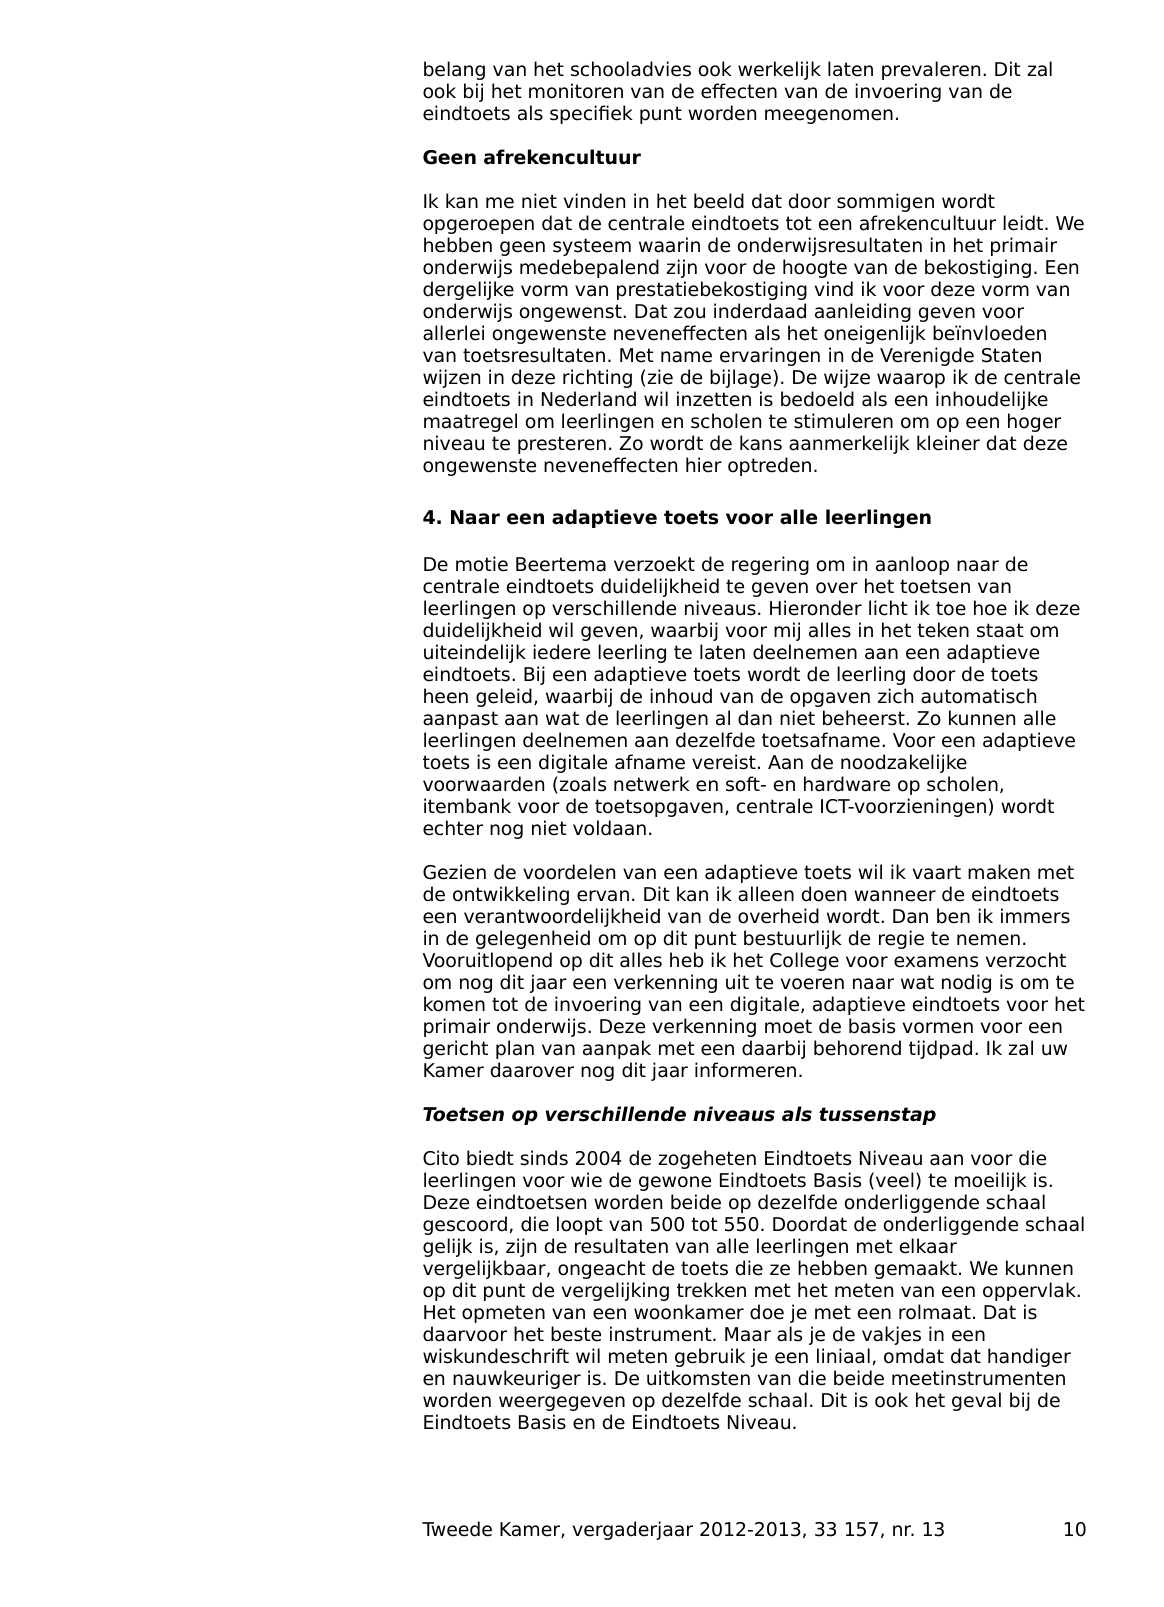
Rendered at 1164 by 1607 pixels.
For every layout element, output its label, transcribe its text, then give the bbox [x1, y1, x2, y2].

subtitle Geen afrekencultuur [422, 147, 1087, 169]
text Gezien de voordelen van een adaptieve toets wil ik vaart maken met de ontwikkeling ervan. Dit kan ik alleen doen wanneer de eindtoets een verantwoordelijkheid van de overheid wordt. Dan ben ik immers in de gelegenheid om op dit punt bestuurlijk de regie te nemen. Vooruitlopend op dit alles heb ik het College voor examens verzocht om nog dit jaar een verkenning uit te voeren naar wat nodig is om te komen tot de invoering van een digitale, adaptieve eindtoets voor het primair onderwijs. Deze verkenning moet de basis vormen voor een gericht plan van aanpak met een daarbij behorend tijdpad. Ik zal uw Kamer daarover nog dit jaar informeren. [422, 862, 1087, 1082]
subtitle 4. Naar een adaptieve toets voor alle leerlingen [422, 507, 1087, 529]
subtitle Toetsen op verschillende niveaus als tussenstap [422, 1104, 1087, 1126]
text belang van het schooladvies ook werkelijk laten prevaleren. Dit zal ook bij het monitoren van de effecten van de invoering van de eindtoets als specifiek punt worden meegenomen. [422, 59, 1087, 125]
text Ik kan me niet vinden in het beeld dat door sommigen wordt opgeroepen dat de centrale eindtoets tot een afrekencultuur leidt. We hebben geen systeem waarin de onderwijsresultaten in het primair onderwijs medebepalend zijn voor de hoogte van de bekostiging. Een dergelijke vorm van prestatiebekostiging vind ik voor deze vorm van onderwijs ongewenst. Dat zou inderdaad aanleiding geven voor allerlei ongewenste neveneffecten als het oneigenlijk beïnvloeden van toetsresultaten. Met name ervaringen in de Verenigde Staten wijzen in deze richting (zie de bijlage). De wijze waarop ik de centrale eindtoets in Nederland wil inzetten is bedoeld als een inhoudelijke maatregel om leerlingen en scholen te stimuleren om op een hoger niveau te presteren. Zo wordt de kans aanmerkelijk kleiner dat deze ongewenste neveneffecten hier optreden. [422, 191, 1087, 477]
text De motie Beertema verzoekt de regering om in aanloop naar de centrale eindtoets duidelijkheid te geven over het toetsen van leerlingen op verschillende niveaus. Hieronder licht ik toe hoe ik deze duidelijkheid wil geven, waarbij voor mij alles in het teken staat om uiteindelijk iedere leerling te laten deelnemen aan een adaptieve eindtoets. Bij een adaptieve toets wordt de leerling door de toets heen geleid, waarbij de inhoud van de opgaven zich automatisch aanpast aan wat de leerlingen al dan niet beheerst. Zo kunnen alle leerlingen deelnemen aan dezelfde toetsafname. Voor een adaptieve toets is een digitale afname vereist. Aan de noodzakelijke voorwaarden (zoals netwerk en soft- en hardware op scholen, itembank voor de toetsopgaven, centrale ICT-voorzieningen) wordt echter nog niet voldaan. [422, 554, 1087, 840]
text Cito biedt sinds 2004 de zogeheten Eindtoets Niveau aan voor die leerlingen voor wie de gewone Eindtoets Basis (veel) te moeilijk is. Deze eindtoetsen worden beide op dezelfde onderliggende schaal gescoord, die loopt van 500 tot 550. Doordat de onderliggende schaal gelijk is, zijn de resultaten van alle leerlingen met elkaar vergelijkbaar, ongeacht de toets die ze hebben gemaakt. We kunnen op dit punt de vergelijking trekken met het meten van een oppervlak. Het opmeten van een woonkamer doe je met een rolmaat. Dat is daarvoor het beste instrument. Maar als je de vakjes in een wiskundeschrift wil meten gebruik je een liniaal, omdat dat handiger en nauwkeuriger is. De uitkomsten van die beide meetinstrumenten worden weergegeven op dezelfde schaal. Dit is ook het geval bij de Eindtoets Basis en de Eindtoets Niveau. [422, 1148, 1087, 1434]
